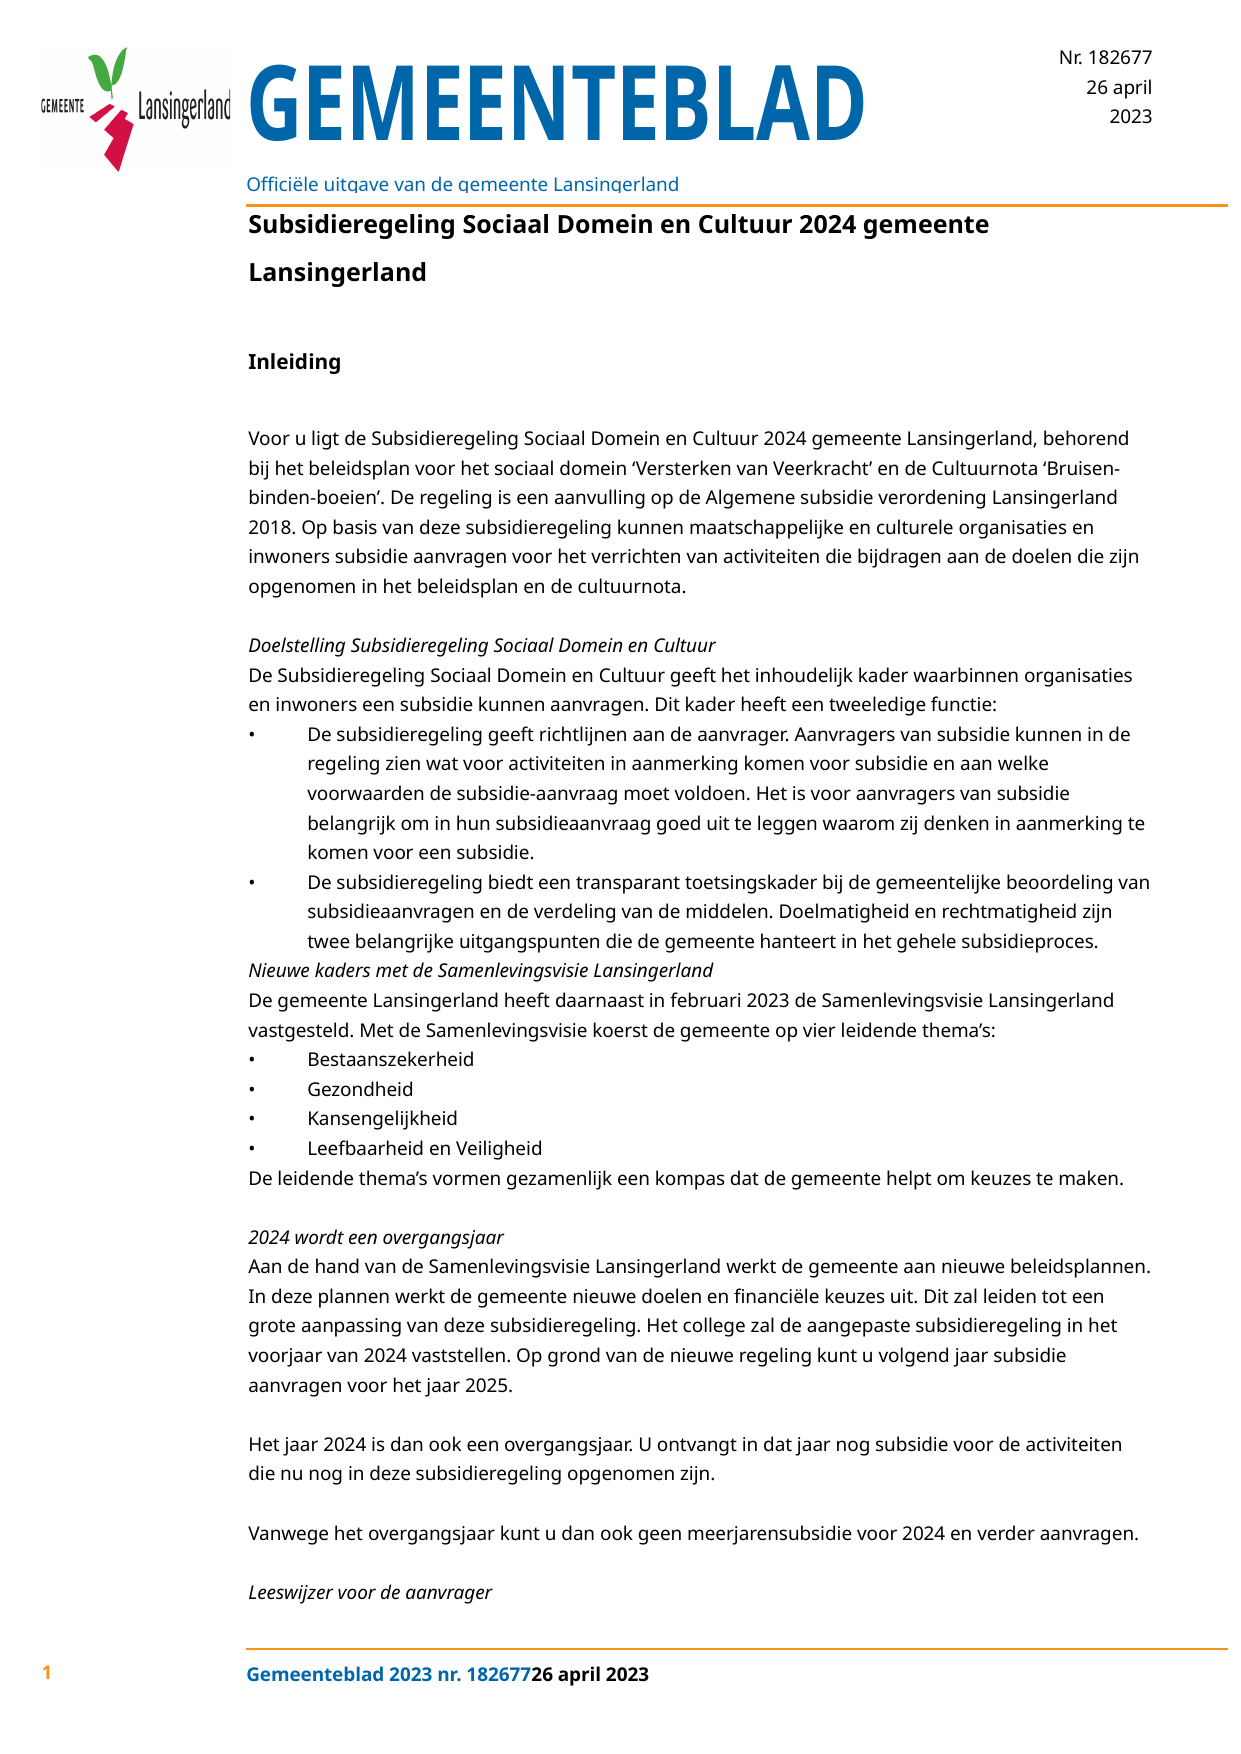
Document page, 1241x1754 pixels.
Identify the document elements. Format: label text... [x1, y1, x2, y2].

list Leefbaarheid en Veiligheid [248, 1135, 1152, 1161]
text Vanwege het overgangsjaar kunt u dan ook geen meerjarensubsidie voor 2024 en verder aanvragen. [248, 1520, 1152, 1546]
text Doelstelling Subsidieregeling Sociaal Domein en Cultuur [248, 632, 1152, 658]
text Inleiding [248, 347, 1152, 376]
text De leidende thema’s vormen gezamenlijk een kompas dat de gemeente helpt om keuzes te maken. [248, 1165, 1152, 1191]
list Gezondheid [248, 1076, 1152, 1102]
text De gemeente Lansingerland heeft daarnaast in februari 2023 de Samenlevingsvisie Lansingerland vastgesteld. Met de Samenlevingsvisie koerst de gemeente op vier leidende thema’s: [248, 987, 1152, 1043]
text Nieuwe kaders met de Samenlevingsvisie Lansingerland [248, 958, 1152, 983]
text De Subsidieregeling Sociaal Domein en Cultuur geeft het inhoudelijk kader waarbinnen organisaties en inwoners een subsidie kunnen aanvragen. Dit kader heeft een tweeledige functie: [248, 662, 1152, 717]
text Subsidieregeling Sociaal Domein en Cultuur 2024 gemeente Lansingerland [248, 207, 1152, 288]
list De subsidieregeling biedt een transparant toetsingskader bij de gemeentelijke beoordeling van subsidieaanvragen en de verdeling van de middelen. Doelmatigheid en rechtmatigheid zijn twee belangrijke uitgangspunten die de gemeente hanteert in het gehele subsidieproces. [248, 869, 1152, 954]
text 2024 wordt een overgangsjaar [248, 1224, 1152, 1250]
text Aan de hand van de Samenlevingsvisie Lansingerland werkt de gemeente aan nieuwe beleidsplannen. In deze plannen werkt de gemeente nieuwe doelen en financiële keuzes uit. Dit zal leiden tot een grote aanpassing van deze subsidieregeling. Het college zal de aangepaste subsidieregeling in het voorjaar van 2024 vaststellen. Op grond van de nieuwe regeling kunt u volgend jaar subsidie aanvragen voor het jaar 2025. [248, 1253, 1152, 1398]
picture [41, 47, 231, 172]
list Kansengelijkheid [248, 1106, 1152, 1131]
text Het jaar 2024 is dan ook een overgangsjaar. U ontvangt in dat jaar nog subsidie voor de activiteiten die nu nog in deze subsidieregeling opgenomen zijn. [248, 1431, 1152, 1486]
list De subsidieregeling geeft richtlijnen aan de aanvrager. Aanvragers van subsidie kunnen in de regeling zien wat voor activiteiten in aanmerking komen voor subsidie en aan welke voorwaarden de subsidie-aanvraag moet voldoen. Het is voor aanvragers van subsidie belangrijk om in hun subsidieaanvraag goed uit te leggen waarom zij denken in aanmerking te komen voor een subsidie. [248, 721, 1152, 865]
list Bestaanszekerheid [248, 1046, 1152, 1072]
text Voor u ligt de Subsidieregeling Sociaal Domein en Cultuur 2024 gemeente Lansingerland, behorend bij het beleidsplan voor het sociaal domein ‘Versterken van Veerkracht’ en de Cultuurnota ‘Bruisen-binden-boeien’. De regeling is een aanvulling op de Algemene subsidie verordening Lansingerland 2018. Op basis van deze subsidieregeling kunnen maatschappelijke en culturele organisaties en inwoners subsidie aanvragen voor het verrichten van activiteiten die bijdragen aan de doelen die zijn opgenomen in het beleidsplan en de cultuurnota. [248, 425, 1152, 599]
text Leeswijzer voor de aanvrager [248, 1579, 1152, 1605]
